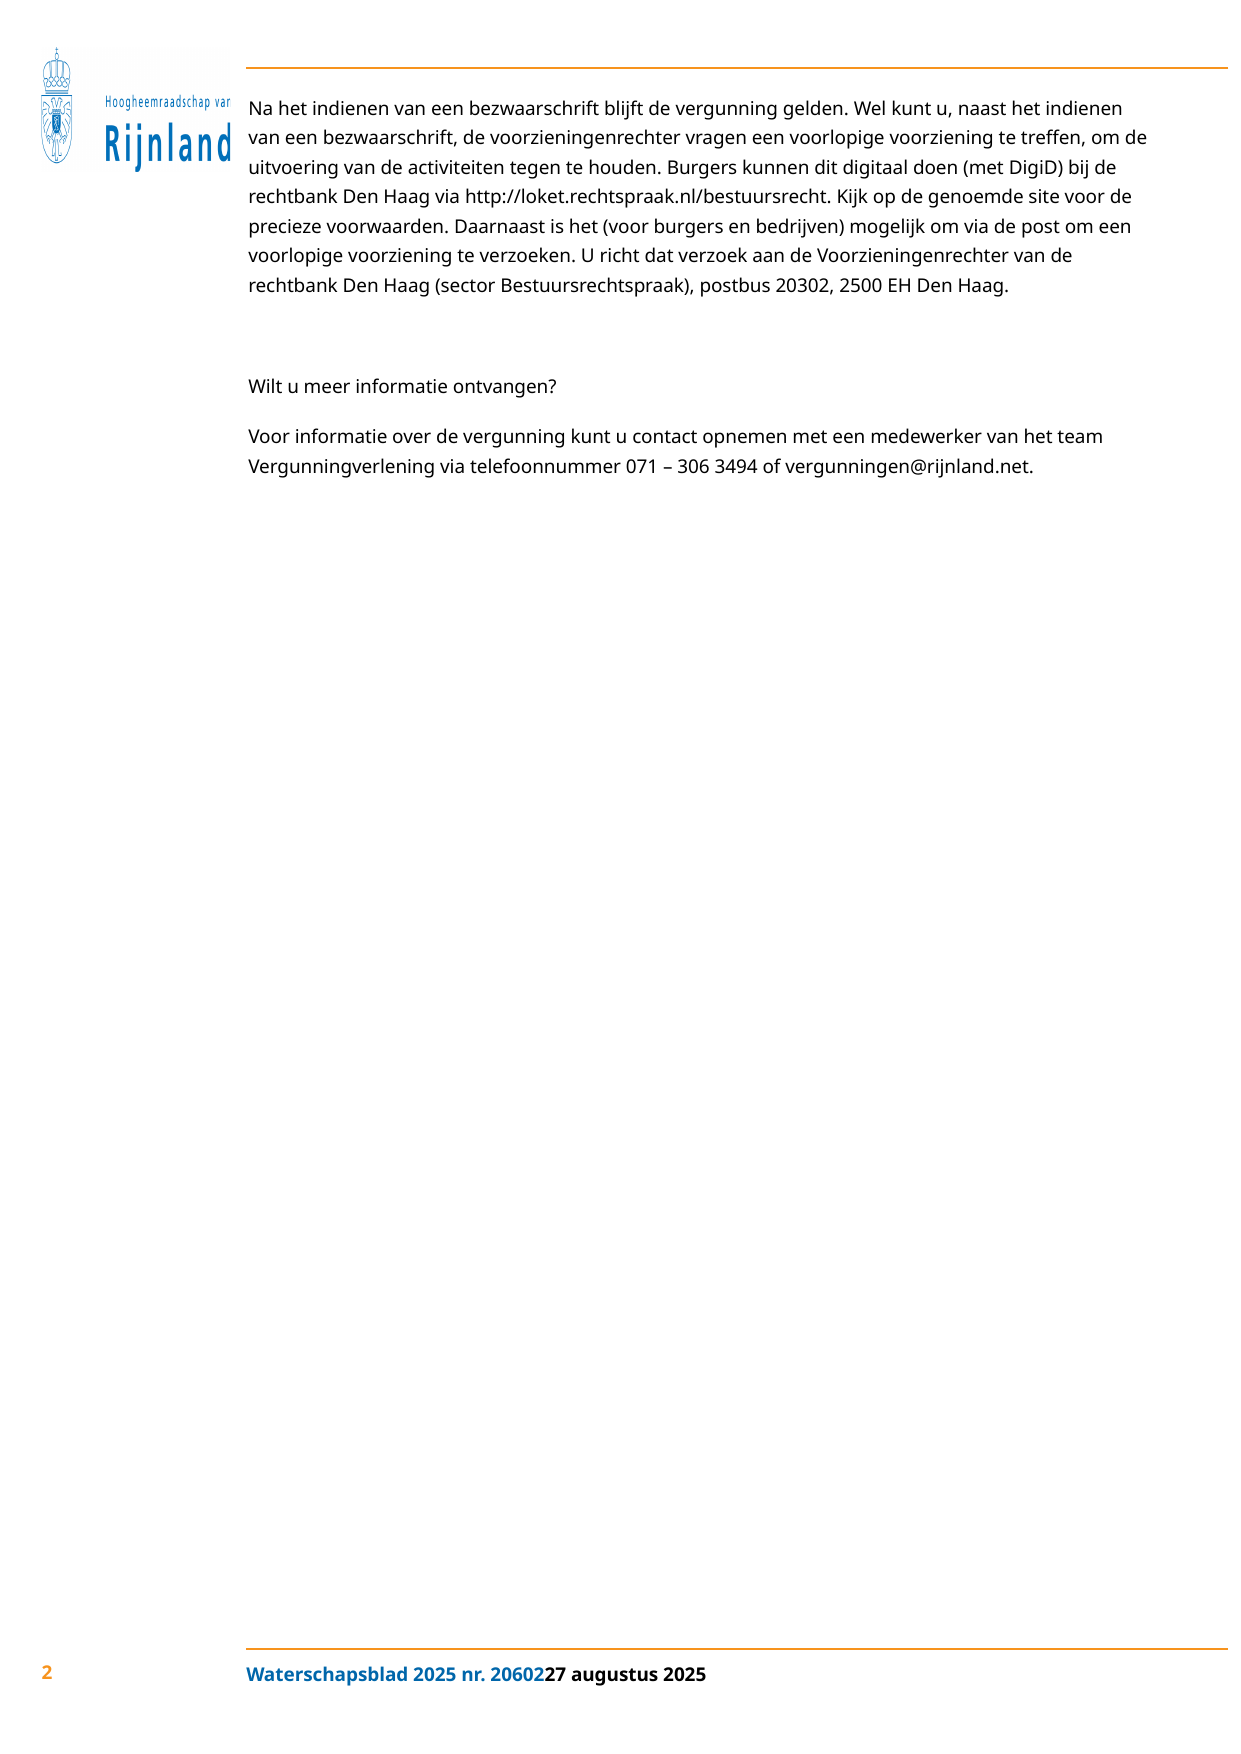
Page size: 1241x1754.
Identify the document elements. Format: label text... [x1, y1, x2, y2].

text Na het indienen van een bezwaarschrift blijft de vergunning gelden. Wel kunt u, naast het indienen van een bezwaarschrift, de voorzieningenrechter vragen een voorlopige voorziening te treffen, om de uitvoering van de activiteiten tegen te houden. Burgers kunnen dit digitaal doen (met DigiD) bij de rechtbank Den Haag via http://loket.rechtspraak.nl/bestuursrecht. Kijk op de genoemde site voor de precieze voorwaarden. Daarnaast is het (voor burgers en bedrijven) mogelijk om via de post om een voorlopige voorziening te verzoeken. U richt dat verzoek aan de Voorzieningenrechter van de rechtbank Den Haag (sector Bestuursrechtspraak), postbus 20302, 2500 EH Den Haag. [248, 95, 1152, 298]
text Voor informatie over de vergunning kunt u contact opnemen met een medewerker van het team Vergunningverlening via telefoonnummer 071 – 306 3494 of vergunningen@rijnland.net. [248, 423, 1152, 479]
text Wilt u meer informatie ontvangen? [248, 373, 1152, 399]
picture [41, 47, 231, 172]
